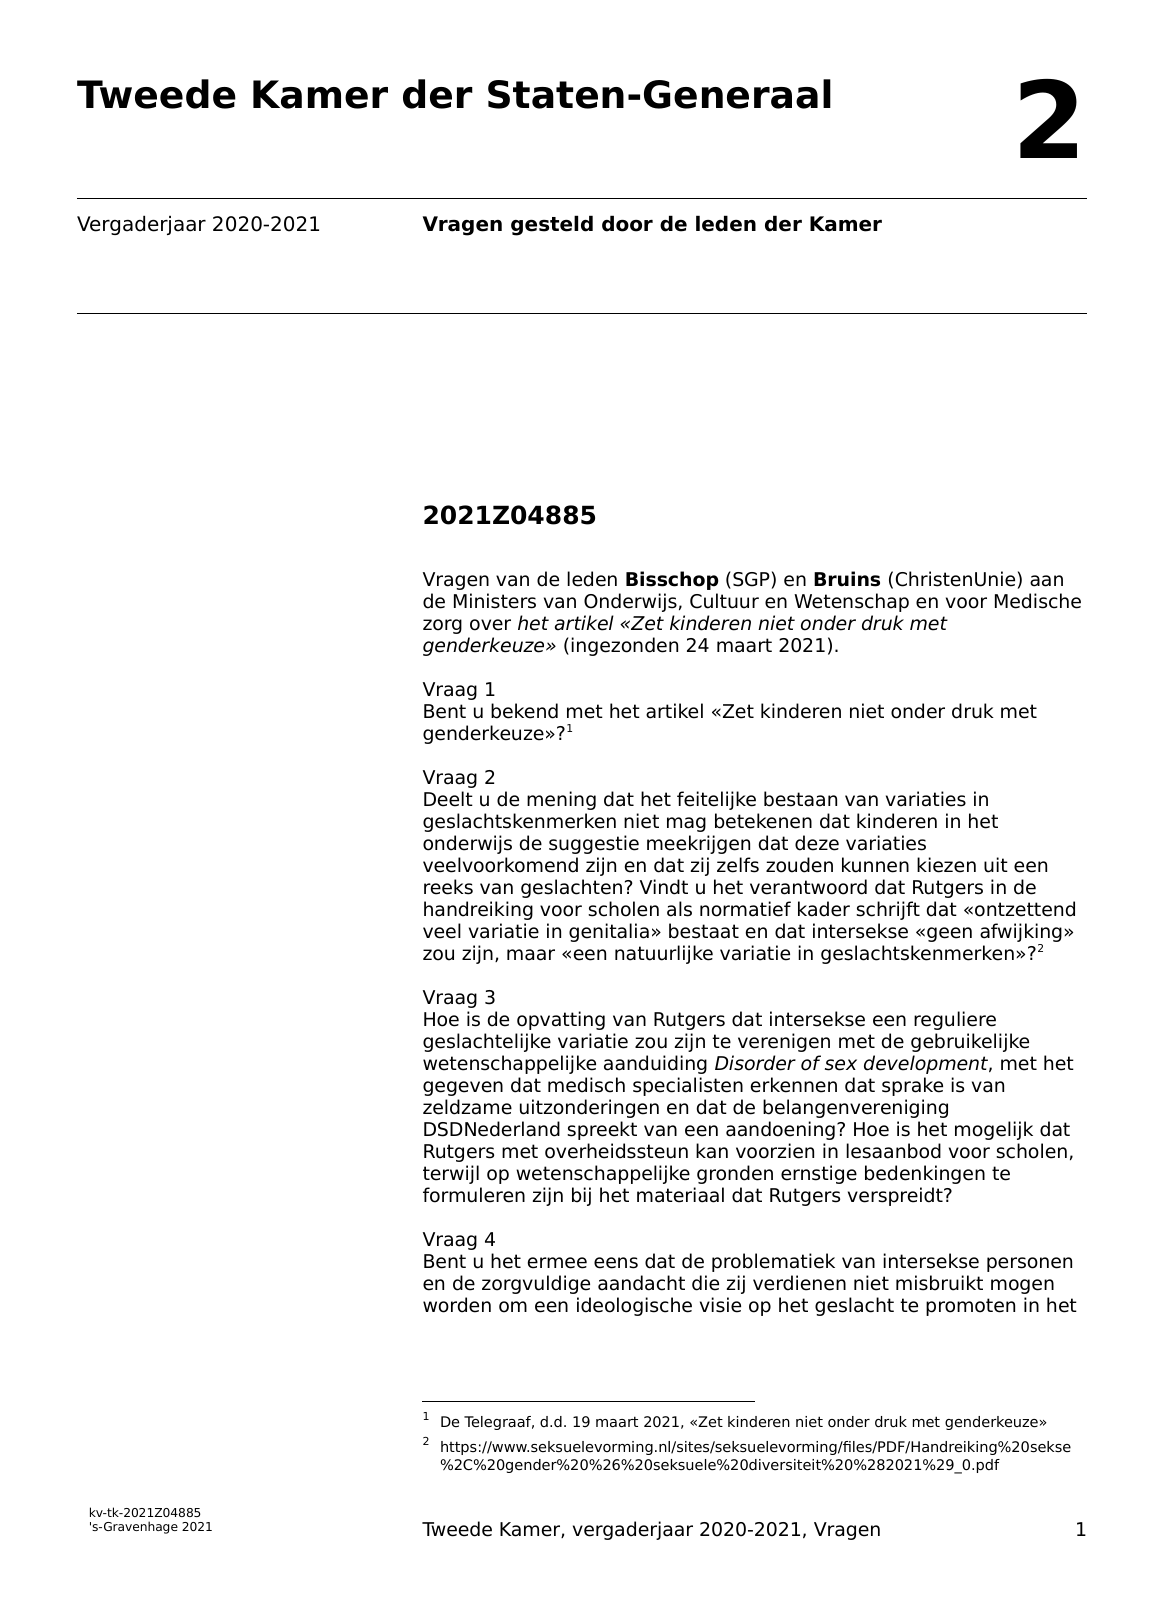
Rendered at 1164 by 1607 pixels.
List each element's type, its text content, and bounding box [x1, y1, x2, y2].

text De Telegraaf, d.d. 19 maart 2021, «Zet kinderen niet onder druk met genderkeuze» [422, 1410, 1087, 1432]
text 2021Z04885 [422, 501, 1087, 531]
text 's-Gravenhage 2021 [88, 1520, 323, 1534]
text https://www.seksuelevorming.nl/sites/seksuelevorming/files/PDF/Handreiking%20sekse%2C%20gender%20%26%20seksuele%20diversiteit%20%282021%29_0.pdf [422, 1435, 1087, 1474]
text Hoe is de opvatting van Rutgers dat intersekse een reguliere geslachtelijke variatie zou zijn te verenigen met de gebruikelijke wetenschappelijke aanduiding Disorder of sex development, met het gegeven dat medisch specialisten erkennen dat sprake is van zeldzame uitzonderingen en dat de belangenvereniging DSDNederland spreekt van een aandoening? Hoe is het mogelijk dat Rutgers met overheidssteun kan voorzien in lesaanbod voor scholen, terwijl op wetenschappelijke gronden ernstige bedenkingen te formuleren zijn bij het materiaal dat Rutgers verspreidt? [422, 1009, 1087, 1207]
text Vraag 4 [422, 1229, 1087, 1251]
text Bent u het ermee eens dat de problematiek van intersekse personen en de zorgvuldige aandacht die zij verdienen niet misbruikt mogen worden om een ideologische visie op het geslacht te promoten in het [422, 1251, 1087, 1317]
table_header 2 [886, 59, 1087, 198]
text Vraag 2 [422, 767, 1087, 789]
text Vraag 3 [422, 987, 1087, 1009]
table_cell Vergaderjaar 2020-2021 [77, 199, 422, 313]
text Vraag 1 [422, 679, 1087, 701]
text Deelt u de mening dat het feitelijke bestaan van variaties in geslachtskenmerken niet mag betekenen dat kinderen in het onderwijs de suggestie meekrijgen dat deze variaties veelvoorkomend zijn en dat zij zelfs zouden kunnen kiezen uit een reeks van geslachten? Vindt u het verantwoord dat Rutgers in de handreiking voor scholen als normatief kader schrijft dat «ontzettend veel variatie in genitalia» bestaat en dat intersekse «geen afwijking» zou zijn, maar «een natuurlijke variatie in geslachtskenmerken»? [422, 789, 1087, 965]
text Bent u bekend met het artikel «Zet kinderen niet onder druk met genderkeuze»? [422, 701, 1087, 745]
table_cell Vragen gesteld door de leden der Kamer [422, 199, 1087, 313]
text Vragen van de leden Bisschop (SGP) en Bruins (ChristenUnie) aan de Ministers van Onderwijs, Cultuur en Wetenschap en voor Medische zorg over het artikel «Zet kinderen niet onder druk met genderkeuze» (ingezonden 24 maart 2021). [422, 569, 1087, 657]
text kv-tk-2021Z04885 [88, 1506, 323, 1520]
table_header Tweede Kamer der Staten-Generaal [77, 59, 886, 198]
